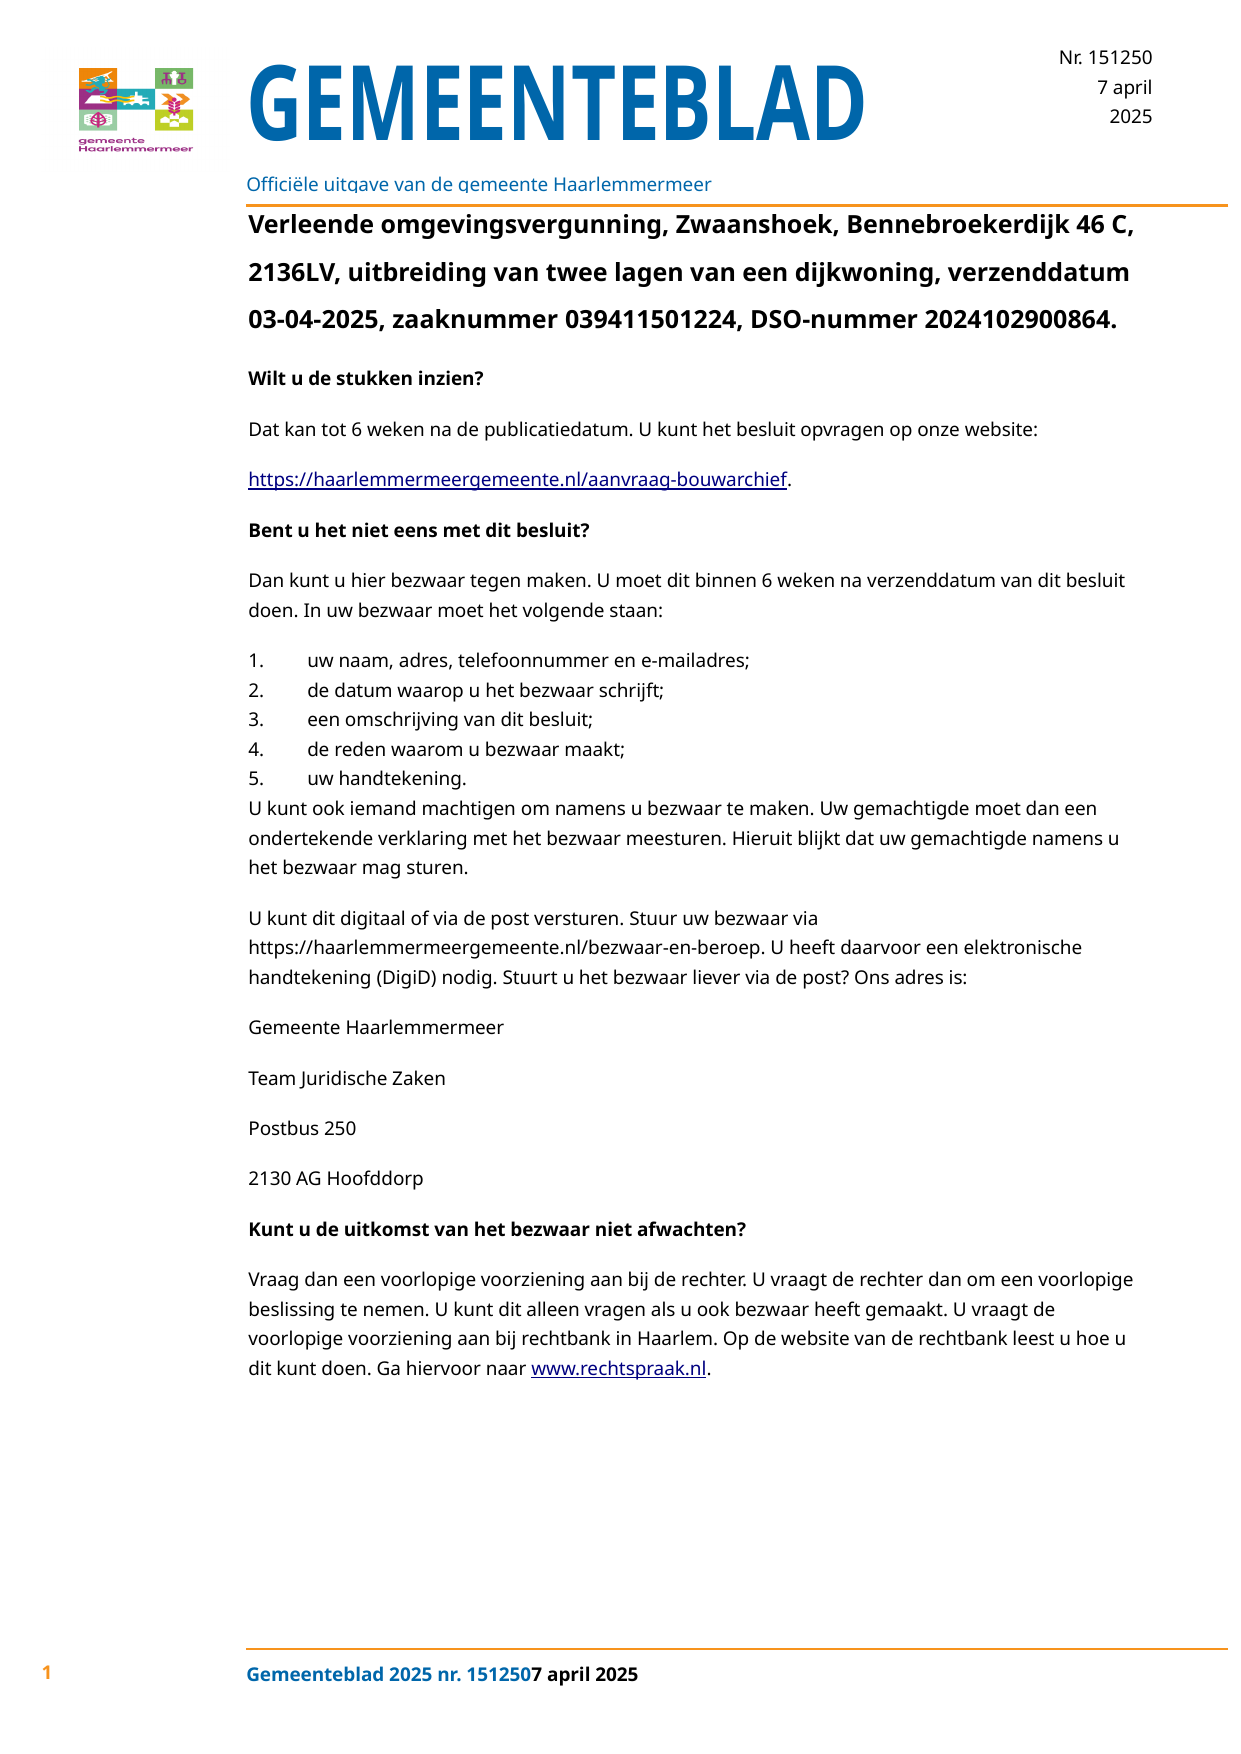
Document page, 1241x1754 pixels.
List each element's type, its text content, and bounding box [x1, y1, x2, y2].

text Vraag dan een voorlopige voorziening aan bij de rechter. U vraagt de rechter dan om een voorlopige beslissing te nemen. U kunt dit alleen vragen als u ook bezwaar heeft gemaakt. U vraagt de voorlopige voorziening aan bij rechtbank in Haarlem. Op de website van de rechtbank leest u hoe u dit kunt doen. Ga hiervoor naar www.rechtspraak.nl. [248, 1266, 1152, 1381]
text Postbus 250 [248, 1115, 1152, 1141]
text https://haarlemmermeergemeente.nl/aanvraag-bouwarchief. [248, 466, 1152, 492]
list de datum waarop u het bezwaar schrijft; [248, 677, 1152, 702]
text Dan kunt u hier bezwaar tegen maken. U moet dit binnen 6 weken na verzenddatum van dit besluit doen. In uw bezwaar moet het volgende staan: [248, 567, 1152, 622]
text Team Juridische Zaken [248, 1065, 1152, 1090]
list een omschrijving van dit besluit; [248, 706, 1152, 732]
text Dat kan tot 6 weken na de publicatiedatum. U kunt het besluit opvragen op onze website: [248, 416, 1152, 442]
list uw naam, adres, telefoonnummer en e-mailadres; [248, 647, 1152, 673]
text U kunt dit digitaal of via de post versturen. Stuur uw bezwaar via https://haarlemmermeergemeente.nl/bezwaar-en-beroep. U heeft daarvoor een elektronische handtekening (DigiD) nodig. Stuurt u het bezwaar liever via de post? Ons adres is: [248, 905, 1152, 989]
picture [41, 47, 231, 172]
text Verleende omgevingsvergunning, Zwaanshoek, Bennebroekerdijk 46 C, 2136LV, uitbreiding van twee lagen van een dijkwoning, verzenddatum 03-04-2025, zaaknummer 039411501224, DSO-nummer 2024102900864. [248, 207, 1152, 336]
text Gemeente Haarlemmermeer [248, 1014, 1152, 1040]
text U kunt ook iemand machtigen om namens u bezwaar te maken. Uw gemachtigde moet dan een ondertekende verklaring met het bezwaar meesturen. Hieruit blijkt dat uw gemachtigde namens u het bezwaar mag sturen. [248, 795, 1152, 880]
text Bent u het niet eens met dit besluit? [248, 517, 1152, 542]
text Wilt u de stukken inzien? [248, 366, 1152, 391]
list uw handtekening. [248, 766, 1152, 791]
list de reden waarom u bezwaar maakt; [248, 736, 1152, 762]
text 2130 AG Hoofddorp [248, 1166, 1152, 1191]
text Kunt u de uitkomst van het bezwaar niet afwachten? [248, 1216, 1152, 1242]
